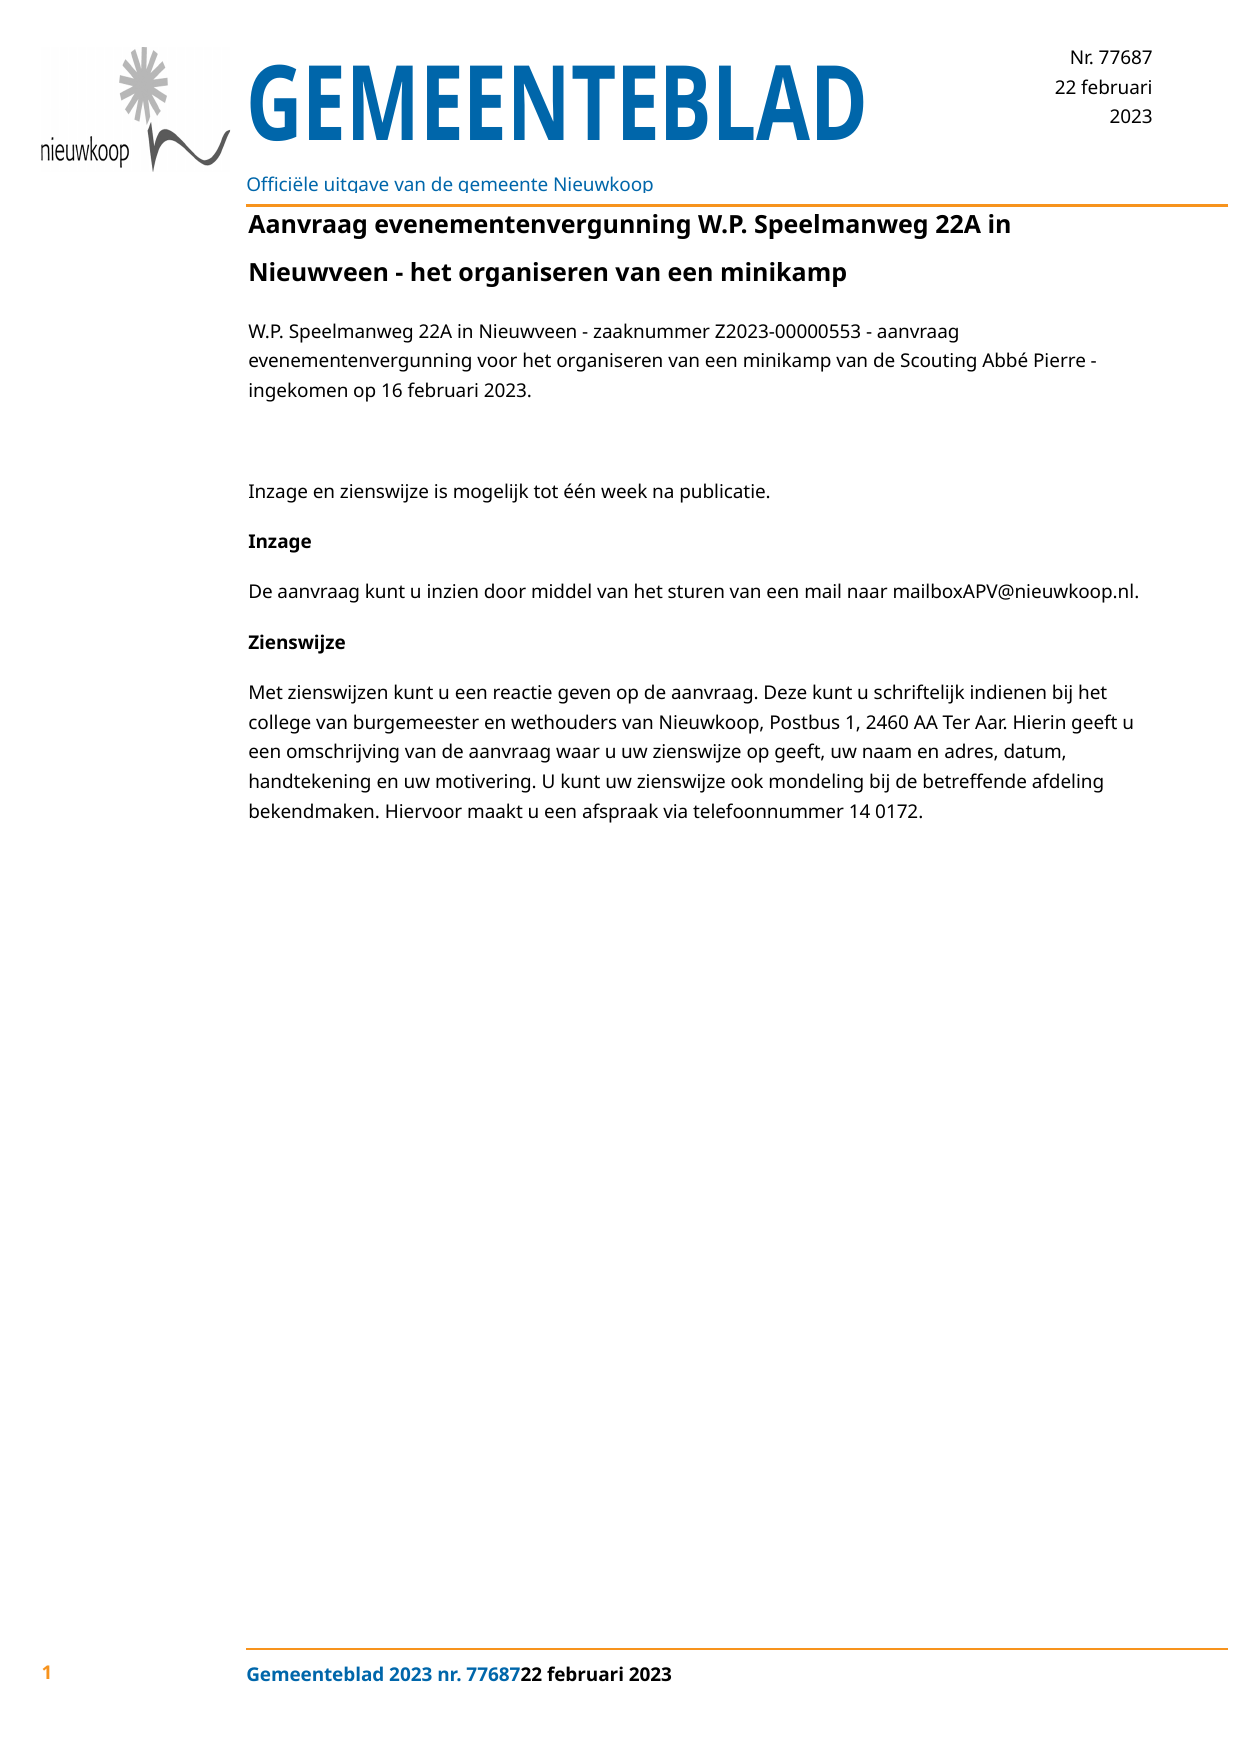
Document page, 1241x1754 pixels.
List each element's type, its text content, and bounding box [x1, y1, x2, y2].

text Zienswijze [248, 629, 1152, 655]
text W.P. Speelmanweg 22A in Nieuwveen - zaaknummer Z2023-00000553 - aanvraag evenementenvergunning voor het organiseren van een minikamp van de Scouting Abbé Pierre - ingekomen op 16 februari 2023. [248, 318, 1152, 403]
text Met zienswijzen kunt u een reactie geven op de aanvraag. Deze kunt u schriftelijk indienen bij het college van burgemeester en wethouders van Nieuwkoop, Postbus 1, 2460 AA Ter Aar. Hierin geeft u een omschrijving van de aanvraag waar u uw zienswijze op geeft, uw naam en adres, datum, handtekening en uw motivering. U kunt uw zienswijze ook mondeling bij de betreffende afdeling bekendmaken. Hiervoor maakt u een afspraak via telefoonnummer 14 0172. [248, 679, 1152, 824]
picture [41, 47, 231, 172]
text Inzage en zienswijze is mogelijk tot één week na publicatie. [248, 478, 1152, 504]
text Aanvraag evenementenvergunning W.P. Speelmanweg 22A in Nieuwveen - het organiseren van een minikamp [248, 207, 1152, 288]
text De aanvraag kunt u inzien door middel van het sturen van een mail naar mailboxAPV@nieuwkoop.nl. [248, 579, 1152, 604]
text Inzage [248, 528, 1152, 554]
